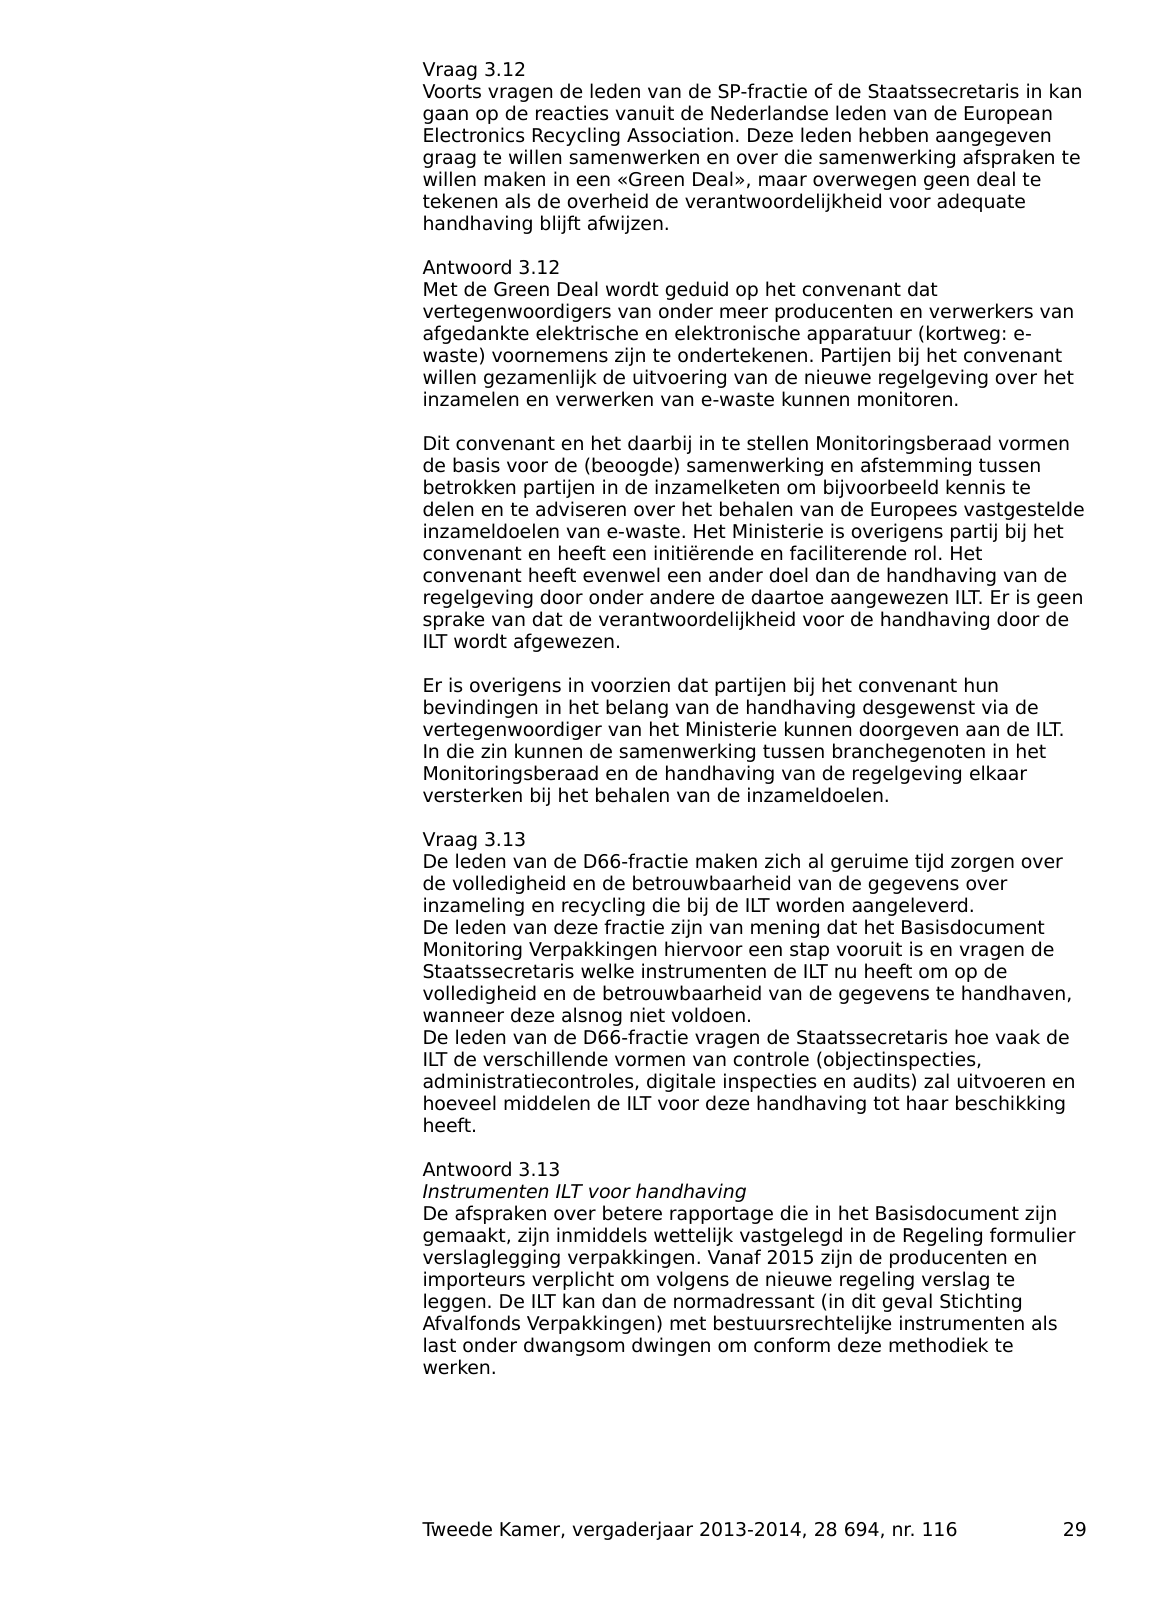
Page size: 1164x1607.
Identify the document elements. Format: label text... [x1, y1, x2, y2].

text De afspraken over betere rapportage die in het Basisdocument zijn gemaakt, zijn inmiddels wettelijk vastgelegd in de Regeling formulier verslaglegging verpakkingen. Vanaf 2015 zijn de producenten en importeurs verplicht om volgens de nieuwe regeling verslag te leggen. De ILT kan dan de normadressant (in dit geval Stichting Afvalfonds Verpakkingen) met bestuursrechtelijke instrumenten als last onder dwangsom dwingen om conform deze methodiek te werken. [422, 1203, 1087, 1379]
text Vraag 3.13 [422, 829, 1087, 851]
text De leden van deze fractie zijn van mening dat het Basisdocument Monitoring Verpakkingen hiervoor een stap vooruit is en vragen de Staatssecretaris welke instrumenten de ILT nu heeft om op de volledigheid en de betrouwbaarheid van de gegevens te handhaven, wanneer deze alsnog niet voldoen. [422, 917, 1087, 1027]
text Dit convenant en het daarbij in te stellen Monitoringsberaad vormen de basis voor de (beoogde) samenwerking en afstemming tussen betrokken partijen in de inzamelketen om bijvoorbeeld kennis te delen en te adviseren over het behalen van de Europees vastgestelde inzameldoelen van e-waste. Het Ministerie is overigens partij bij het convenant en heeft een initiërende en faciliterende rol. Het convenant heeft evenwel een ander doel dan de handhaving van de regelgeving door onder andere de daartoe aangewezen ILT. Er is geen sprake van dat de verantwoordelijkheid voor de handhaving door de ILT wordt afgewezen. [422, 433, 1087, 653]
text De leden van de D66-fractie vragen de Staatssecretaris hoe vaak de ILT de verschillende vormen van controle (objectinspecties, administratiecontroles, digitale inspecties en audits) zal uitvoeren en hoeveel middelen de ILT voor deze handhaving tot haar beschikking heeft. [422, 1027, 1087, 1137]
text Antwoord 3.13 [422, 1159, 1087, 1181]
text Vraag 3.12 [422, 59, 1087, 81]
text Instrumenten ILT voor handhaving [422, 1181, 1087, 1203]
text Voorts vragen de leden van de SP-fractie of de Staatssecretaris in kan gaan op de reacties vanuit de Nederlandse leden van de European Electronics Recycling Association. Deze leden hebben aangegeven graag te willen samenwerken en over die samenwerking afspraken te willen maken in een «Green Deal», maar overwegen geen deal te tekenen als de overheid de verantwoordelijkheid voor adequate handhaving blijft afwijzen. [422, 81, 1087, 235]
text Er is overigens in voorzien dat partijen bij het convenant hun bevindingen in het belang van de handhaving desgewenst via de vertegenwoordiger van het Ministerie kunnen doorgeven aan de ILT. In die zin kunnen de samenwerking tussen branchegenoten in het Monitoringsberaad en de handhaving van de regelgeving elkaar versterken bij het behalen van de inzameldoelen. [422, 675, 1087, 807]
text Met de Green Deal wordt geduid op het convenant dat vertegenwoordigers van onder meer producenten en verwerkers van afgedankte elektrische en elektronische apparatuur (kortweg: e-waste) voornemens zijn te ondertekenen. Partijen bij het convenant willen gezamenlijk de uitvoering van de nieuwe regelgeving over het inzamelen en verwerken van e-waste kunnen monitoren. [422, 279, 1087, 411]
text Antwoord 3.12 [422, 257, 1087, 279]
text De leden van de D66-fractie maken zich al geruime tijd zorgen over de volledigheid en de betrouwbaarheid van de gegevens over inzameling en recycling die bij de ILT worden aangeleverd. [422, 851, 1087, 917]
